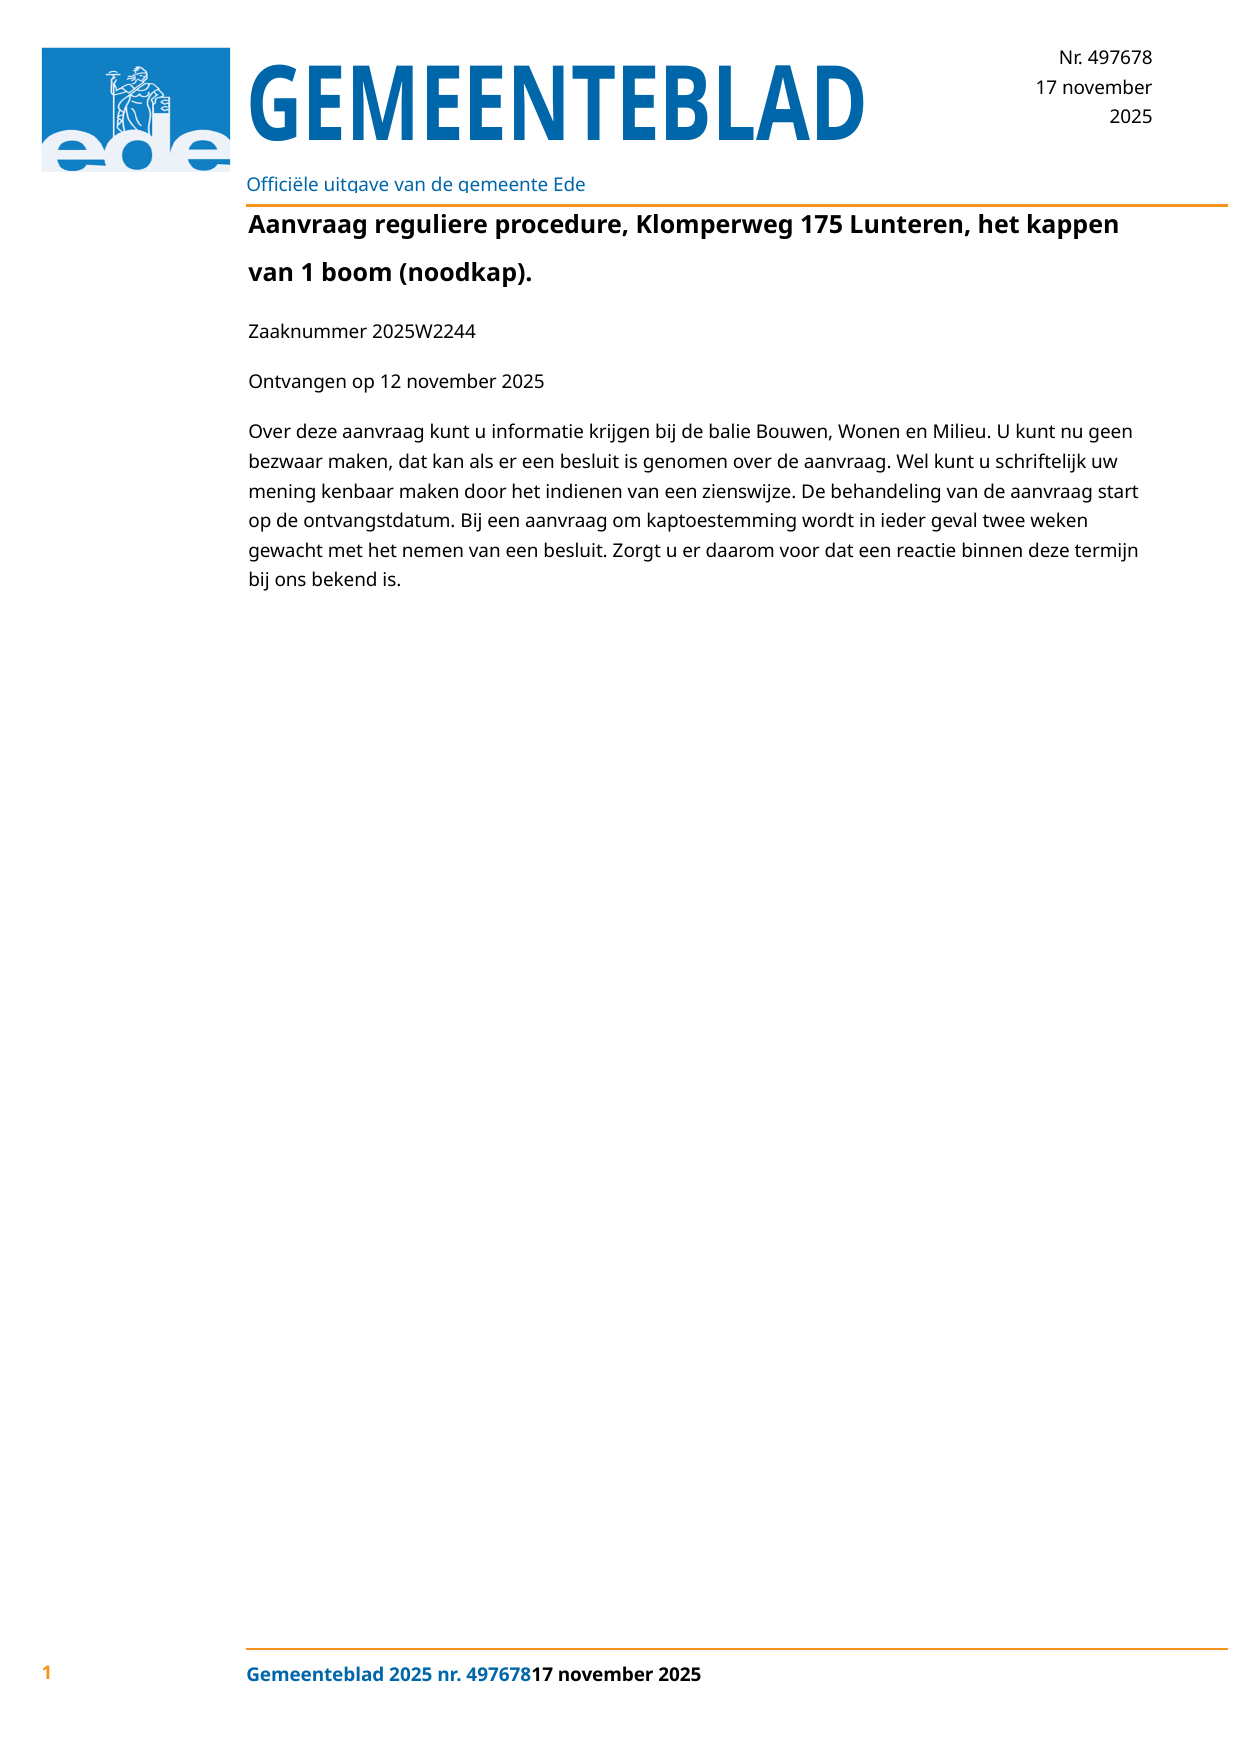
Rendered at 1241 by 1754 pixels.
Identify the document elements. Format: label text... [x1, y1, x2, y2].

text Ontvangen op 12 november 2025 [248, 368, 1152, 394]
text Zaaknummer 2025W2244 [248, 318, 1152, 344]
text Over deze aanvraag kunt u informatie krijgen bij de balie Bouwen, Wonen en Milieu. U kunt nu geen bezwaar maken, dat kan als er een besluit is genomen over de aanvraag. Wel kunt u schriftelijk uw mening kenbaar maken door het indienen van een zienswijze. De behandeling van de aanvraag start op de ontvangstdatum. Bij een aanvraag om kaptoestemming wordt in ieder geval twee weken gewacht met het nemen van een besluit. Zorgt u er daarom voor dat een reactie binnen deze termijn bij ons bekend is. [248, 419, 1152, 592]
text Aanvraag reguliere procedure, Klomperweg 175 Lunteren, het kappen van 1 boom (noodkap). [248, 207, 1152, 288]
picture [41, 47, 231, 172]
